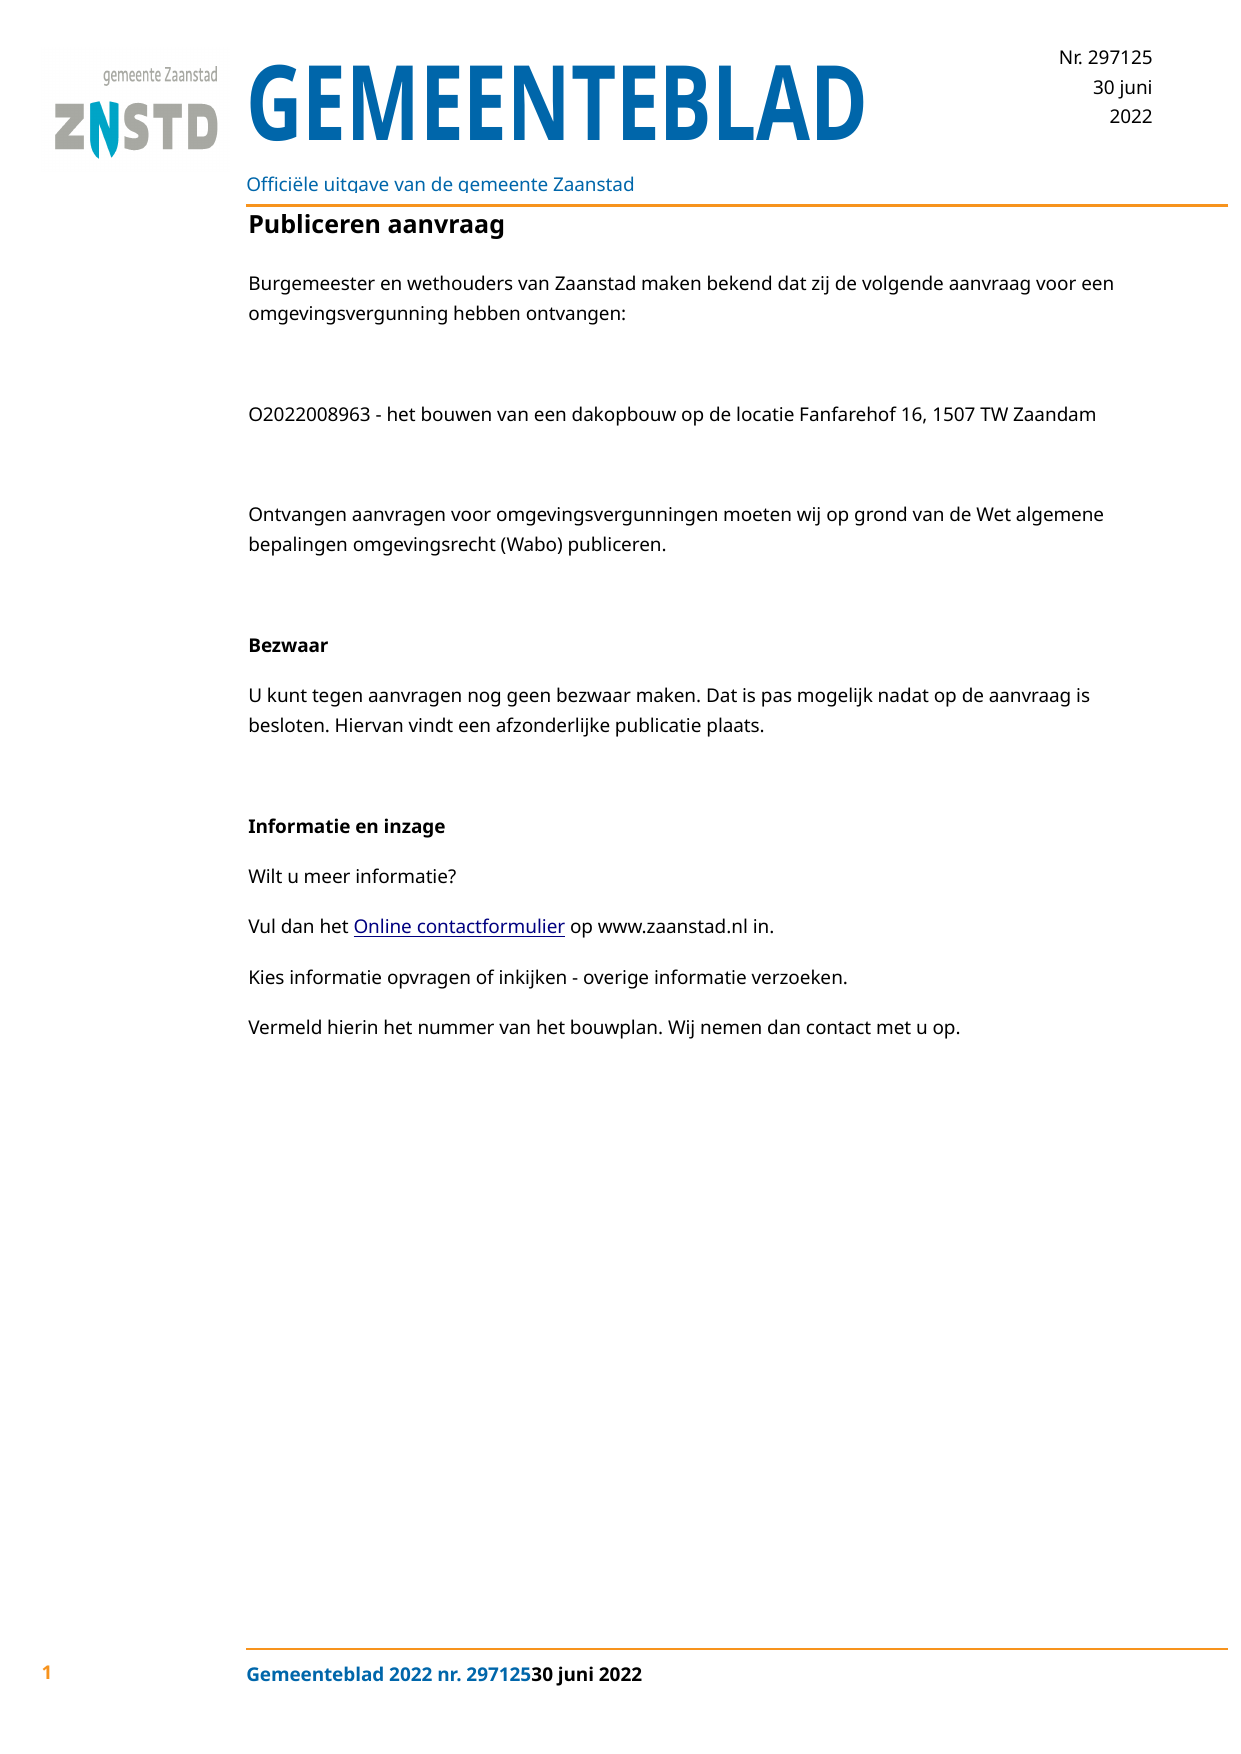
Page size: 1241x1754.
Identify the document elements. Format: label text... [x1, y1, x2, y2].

text Vermeld hierin het nummer van het bouwplan. Wij nemen dan contact met u op. [248, 1014, 1152, 1040]
text Kies informatie opvragen of inkijken - overige informatie verzoeken. [248, 964, 1152, 990]
text Publiceren aanvraag [248, 207, 1152, 241]
text O2022008963 - het bouwen van een dakopbouw op de locatie Fanfarehof 16, 1507 TW Zaandam [248, 401, 1152, 426]
text Burgemeester en wethouders van Zaanstad maken bekend dat zij de volgende aanvraag voor een omgevingsvergunning hebben ontvangen: [248, 270, 1152, 326]
text Informatie en inzage [248, 813, 1152, 838]
text Vul dan het Online contactformulier op www.zaanstad.nl in. [248, 914, 1152, 939]
text Wilt u meer informatie? [248, 863, 1152, 889]
text Ontvangen aanvragen voor omgevingsvergunningen moeten wij op grond van de Wet algemene bepalingen omgevingsrecht (Wabo) publiceren. [248, 502, 1152, 557]
picture [41, 47, 231, 172]
text Bezwaar [248, 632, 1152, 658]
text U kunt tegen aanvragen nog geen bezwaar maken. Dat is pas mogelijk nadat op de aanvraag is besloten. Hiervan vindt een afzonderlijke publicatie plaats. [248, 682, 1152, 738]
